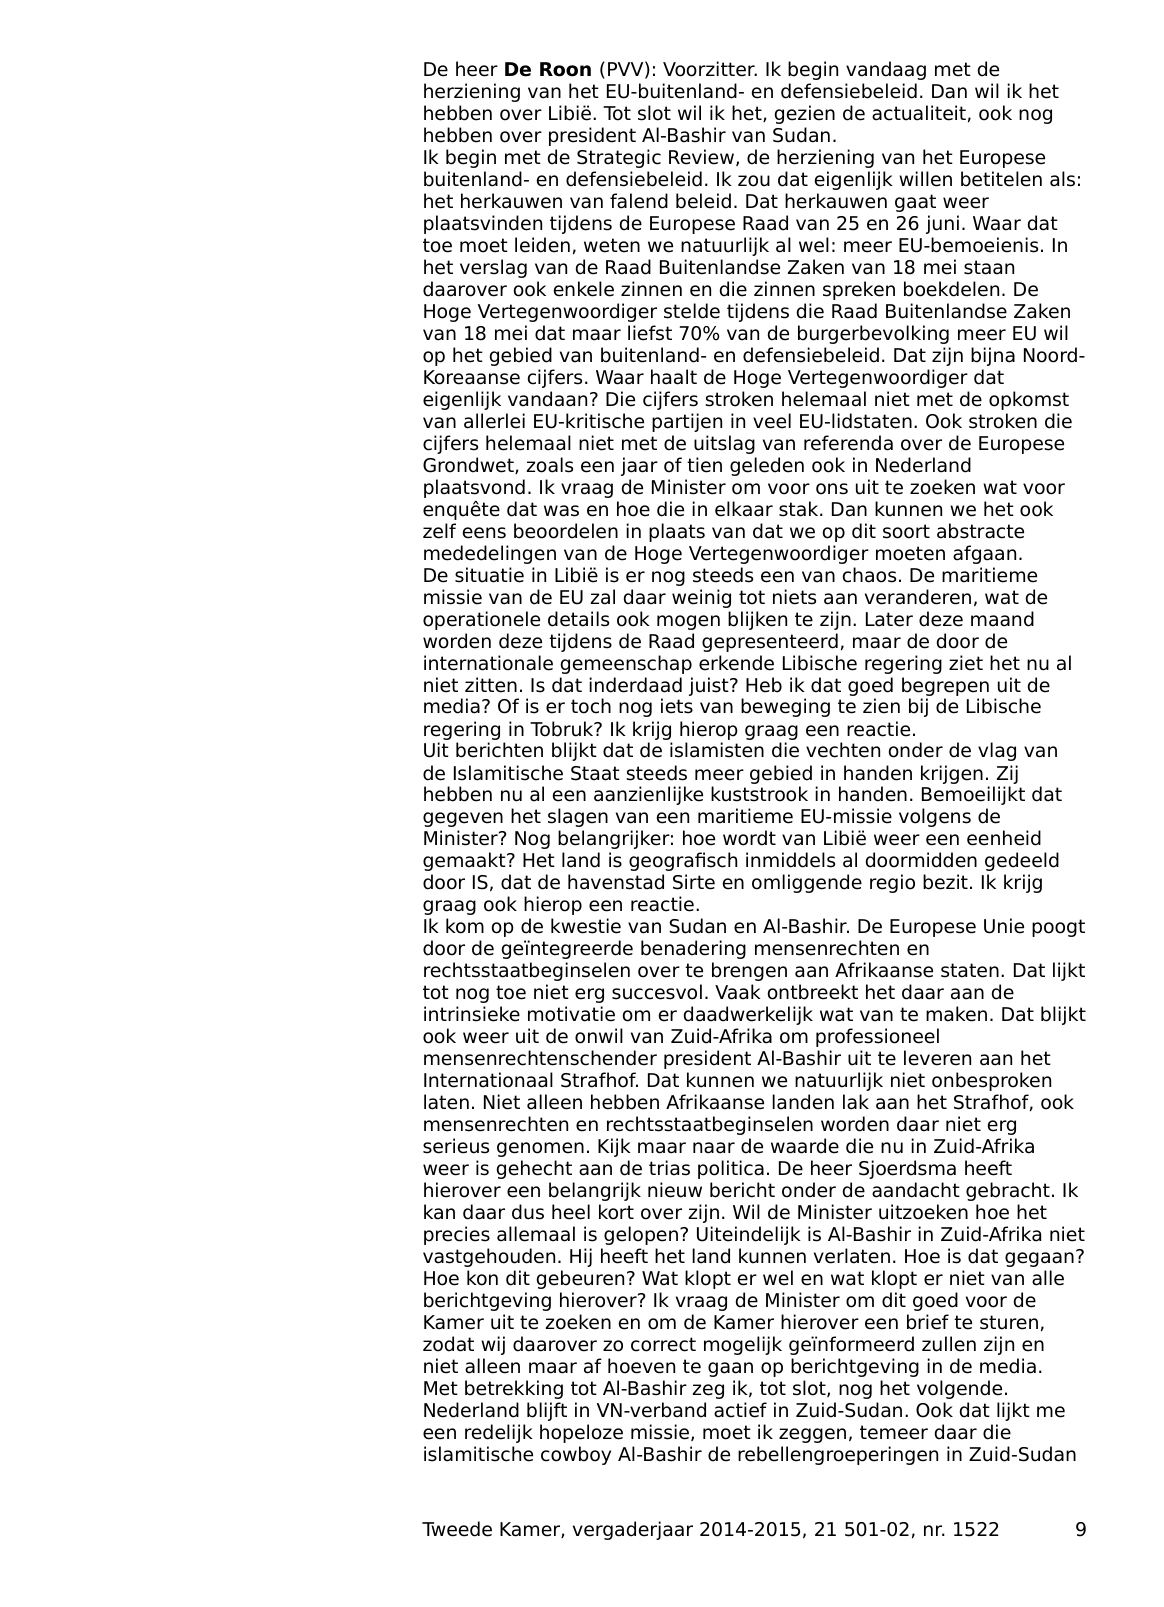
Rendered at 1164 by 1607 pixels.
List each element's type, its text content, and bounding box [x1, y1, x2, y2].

text De heer De Roon (PVV): Voorzitter. Ik begin vandaag met de herziening van het EU-buitenland- en defensiebeleid. Dan wil ik het hebben over Libië. Tot slot wil ik het, gezien de actualiteit, ook nog hebben over president Al-Bashir van Sudan. [422, 59, 1087, 147]
text Ik kom op de kwestie van Sudan en Al-Bashir. De Europese Unie poogt door de geïntegreerde benadering mensenrechten en rechtsstaatbeginselen over te brengen aan Afrikaanse staten. Dat lijkt tot nog toe niet erg succesvol. Vaak ontbreekt het daar aan de intrinsieke motivatie om er daadwerkelijk wat van te maken. Dat blijkt ook weer uit de onwil van Zuid-Afrika om professioneel mensenrechtenschender president Al-Bashir uit te leveren aan het Internationaal Strafhof. Dat kunnen we natuurlijk niet onbesproken laten. Niet alleen hebben Afrikaanse landen lak aan het Strafhof, ook mensenrechten en rechtsstaatbeginselen worden daar niet erg serieus genomen. Kijk maar naar de waarde die nu in Zuid-Afrika weer is gehecht aan de trias politica. De heer Sjoerdsma heeft hierover een belangrijk nieuw bericht onder de aandacht gebracht. Ik kan daar dus heel kort over zijn. Wil de Minister uitzoeken hoe het precies allemaal is gelopen? Uiteindelijk is Al-Bashir in Zuid-Afrika niet vastgehouden. Hij heeft het land kunnen verlaten. Hoe is dat gegaan? Hoe kon dit gebeuren? Wat klopt er wel en wat klopt er niet van alle berichtgeving hierover? Ik vraag de Minister om dit goed voor de Kamer uit te zoeken en om de Kamer hierover een brief te sturen, zodat wij daarover zo correct mogelijk geïnformeerd zullen zijn en niet alleen maar af hoeven te gaan op berichtgeving in de media. [422, 916, 1087, 1378]
text De situatie in Libië is er nog steeds een van chaos. De maritieme missie van de EU zal daar weinig tot niets aan veranderen, wat de operationele details ook mogen blijken te zijn. Later deze maand worden deze tijdens de Raad gepresenteerd, maar de door de internationale gemeenschap erkende Libische regering ziet het nu al niet zitten. Is dat inderdaad juist? Heb ik dat goed begrepen uit de media? Of is er toch nog iets van beweging te zien bij de Libische regering in Tobruk? Ik krijg hierop graag een reactie. [422, 564, 1087, 740]
text Uit berichten blijkt dat de islamisten die vechten onder de vlag van de Islamitische Staat steeds meer gebied in handen krijgen. Zij hebben nu al een aanzienlijke kuststrook in handen. Bemoeilijkt dat gegeven het slagen van een maritieme EU-missie volgens de Minister? Nog belangrijker: hoe wordt van Libië weer een eenheid gemaakt? Het land is geografisch inmiddels al doormidden gedeeld door IS, dat de havenstad Sirte en omliggende regio bezit. Ik krijg graag ook hierop een reactie. [422, 740, 1087, 916]
text Met betrekking tot Al-Bashir zeg ik, tot slot, nog het volgende. Nederland blijft in VN-verband actief in Zuid-Sudan. Ook dat lijkt me een redelijk hopeloze missie, moet ik zeggen, temeer daar die islamitische cowboy Al-Bashir de rebellengroeperingen in Zuid-Sudan [422, 1378, 1087, 1466]
text Ik begin met de Strategic Review, de herziening van het Europese buitenland- en defensiebeleid. Ik zou dat eigenlijk willen betitelen als: het herkauwen van falend beleid. Dat herkauwen gaat weer plaatsvinden tijdens de Europese Raad van 25 en 26 juni. Waar dat toe moet leiden, weten we natuurlijk al wel: meer EU-bemoeienis. In het verslag van de Raad Buitenlandse Zaken van 18 mei staan daarover ook enkele zinnen en die zinnen spreken boekdelen. De Hoge Vertegenwoordiger stelde tijdens die Raad Buitenlandse Zaken van 18 mei dat maar liefst 70% van de burgerbevolking meer EU wil op het gebied van buitenland- en defensiebeleid. Dat zijn bijna Noord-Koreaanse cijfers. Waar haalt de Hoge Vertegenwoordiger dat eigenlijk vandaan? Die cijfers stroken helemaal niet met de opkomst van allerlei EU-kritische partijen in veel EU-lidstaten. Ook stroken die cijfers helemaal niet met de uitslag van referenda over de Europese Grondwet, zoals een jaar of tien geleden ook in Nederland plaatsvond. Ik vraag de Minister om voor ons uit te zoeken wat voor enquête dat was en hoe die in elkaar stak. Dan kunnen we het ook zelf eens beoordelen in plaats van dat we op dit soort abstracte mededelingen van de Hoge Vertegenwoordiger moeten afgaan. [422, 147, 1087, 564]
